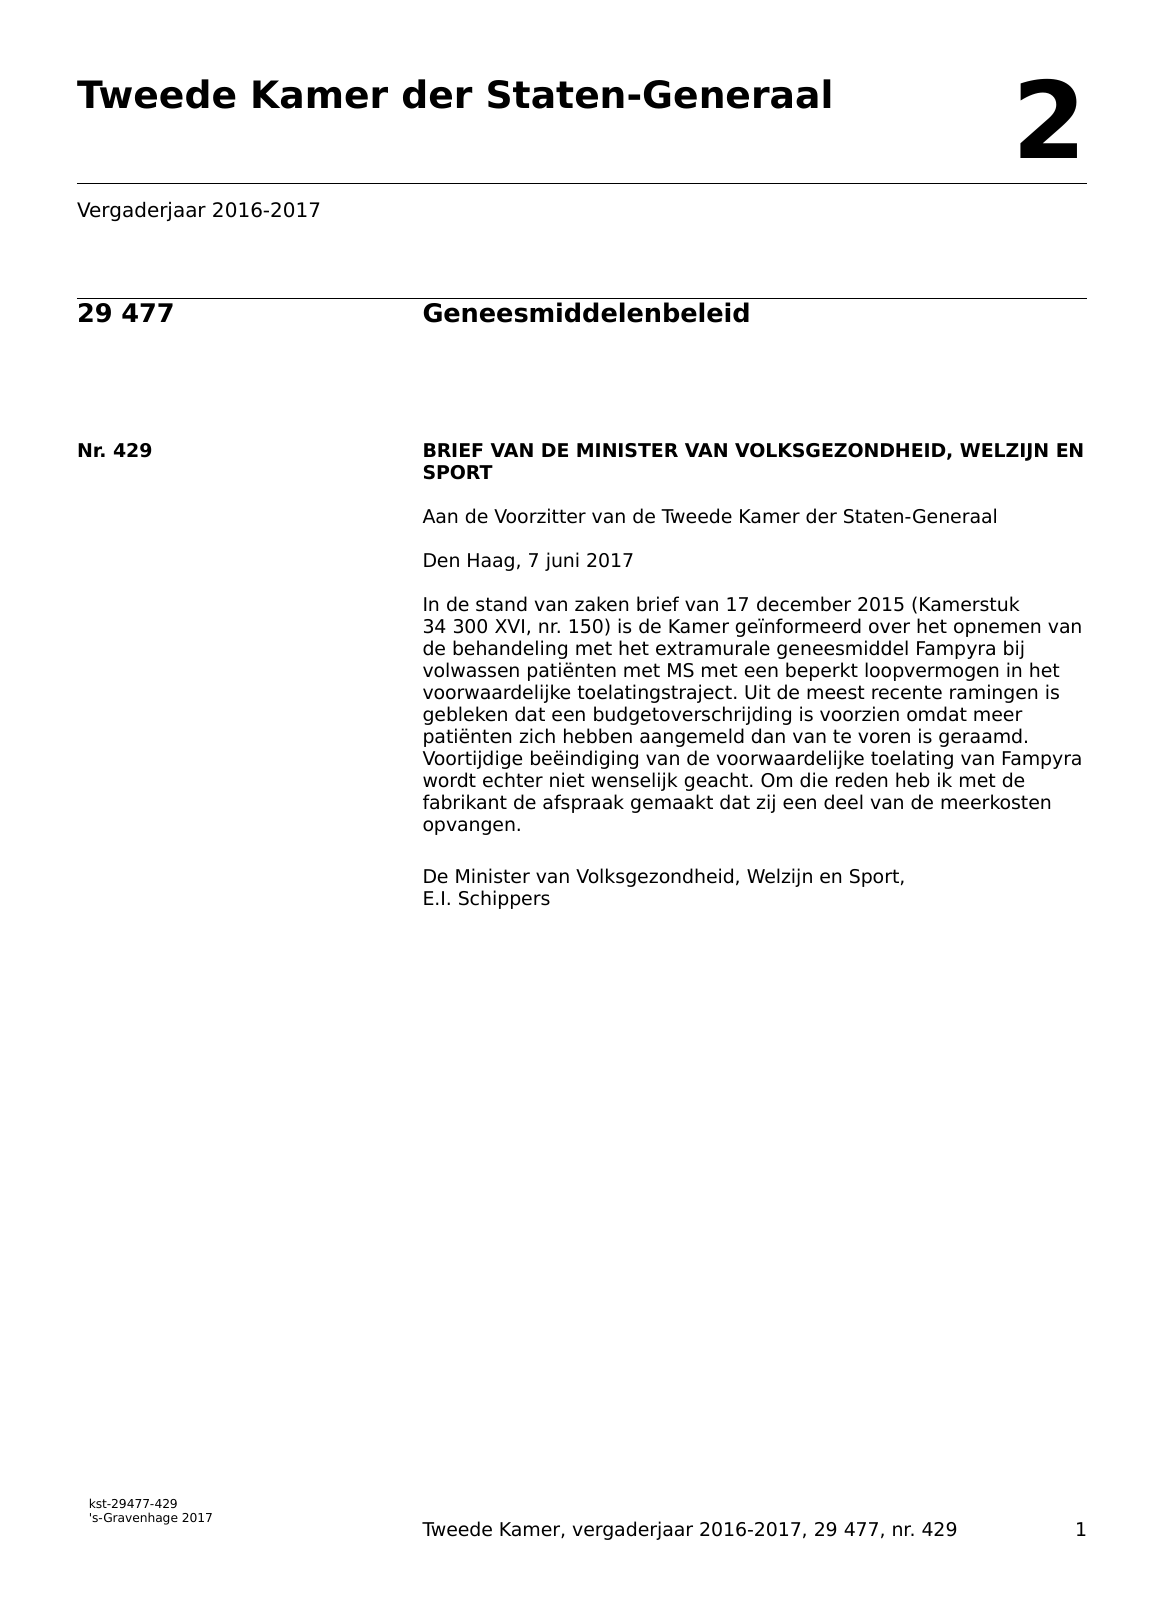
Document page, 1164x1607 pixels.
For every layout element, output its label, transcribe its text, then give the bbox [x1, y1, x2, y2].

text Den Haag, 7 juni 2017 [422, 550, 1087, 572]
subtitle 29 477 Geneesmiddelenbeleid [77, 299, 1087, 329]
table_header Tweede Kamer der Staten-Generaal [77, 59, 886, 183]
text kst-29477-429 [88, 1497, 323, 1511]
subtitle Nr. 429 BRIEF VAN DE MINISTER VAN VOLKSGEZONDHEID, WELZIJN EN SPORT [77, 440, 1087, 484]
text De Minister van Volksgezondheid, Welzijn en Sport, E.I. Schippers [422, 866, 1087, 910]
table_header 2 [886, 59, 1087, 183]
text In de stand van zaken brief van 17 december 2015 (Kamerstuk 34 300 XVI, nr. 150) is de Kamer geïnformeerd over het opnemen van de behandeling met het extramurale geneesmiddel Fampyra bij volwassen patiënten met MS met een beperkt loopvermogen in het voorwaardelijke toelatingstraject. Uit de meest recente ramingen is gebleken dat een budgetoverschrijding is voorzien omdat meer patiënten zich hebben aangemeld dan van te voren is geraamd. Voortijdige beëindiging van de voorwaardelijke toelating van Fampyra wordt echter niet wenselijk geacht. Om die reden heb ik met de fabrikant de afspraak gemaakt dat zij een deel van de meerkosten opvangen. [422, 594, 1087, 836]
table_cell Vergaderjaar 2016-2017 [77, 184, 1087, 298]
text 's-Gravenhage 2017 [88, 1511, 323, 1525]
text Aan de Voorzitter van de Tweede Kamer der Staten-Generaal [422, 506, 1087, 528]
